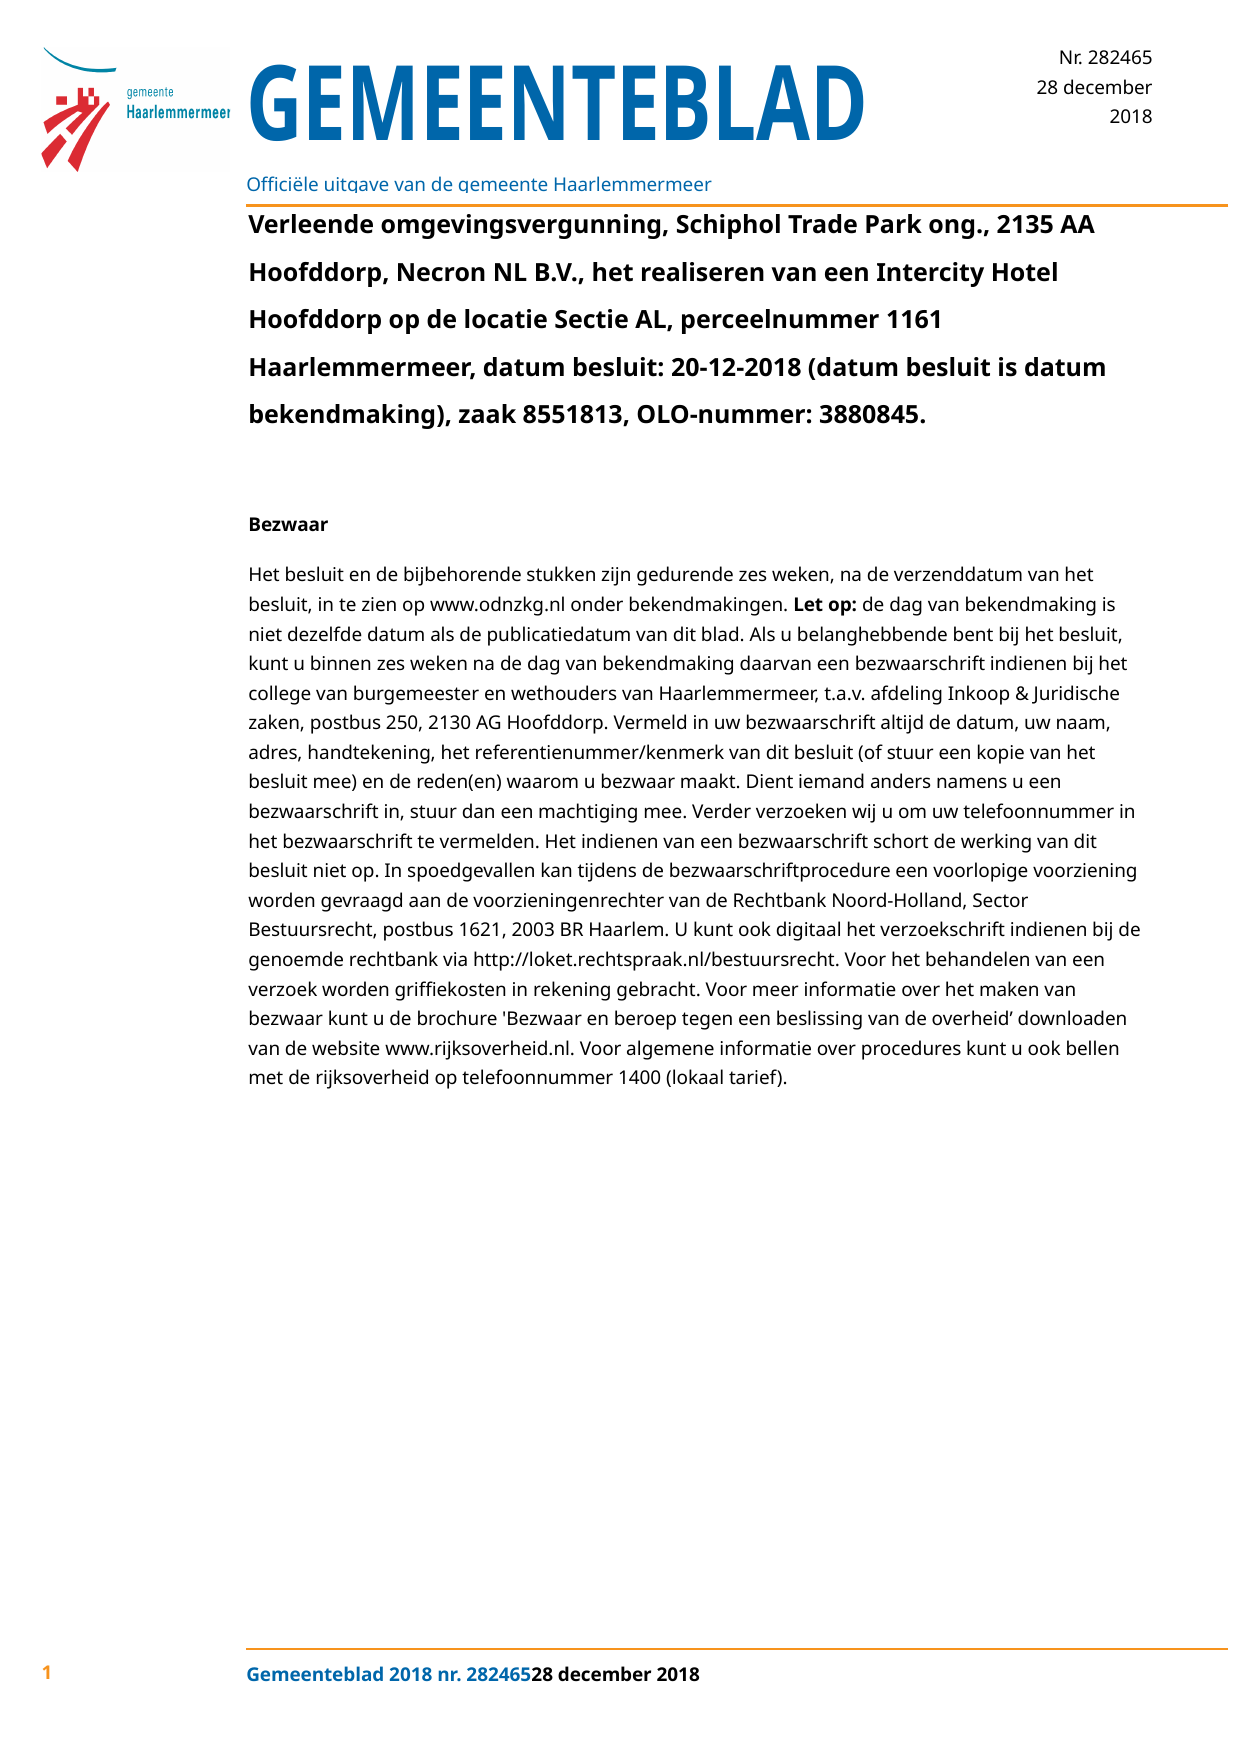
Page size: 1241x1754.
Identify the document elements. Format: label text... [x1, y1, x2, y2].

text Bezwaar [248, 511, 1152, 537]
picture [41, 47, 231, 172]
text Het besluit en de bijbehorende stukken zijn gedurende zes weken, na de verzenddatum van het besluit, in te zien op www.odnzkg.nl onder bekendmakingen. Let op: de dag van bekendmaking is niet dezelfde datum als de publicatiedatum van dit blad. Als u belanghebbende bent bij het besluit, kunt u binnen zes weken na de dag van bekendmaking daarvan een bezwaarschrift indienen bij het college van burgemeester en wethouders van Haarlemmermeer, t.a.v. afdeling Inkoop & Juridische zaken, postbus 250, 2130 AG Hoofddorp. Vermeld in uw bezwaarschrift altijd de datum, uw naam, adres, handtekening, het referentienummer/kenmerk van dit besluit (of stuur een kopie van het besluit mee) en de reden(en) waarom u bezwaar maakt. Dient iemand anders namens u een bezwaarschrift in, stuur dan een machtiging mee. Verder verzoeken wij u om uw telefoonnummer in het bezwaarschrift te vermelden. Het indienen van een bezwaarschrift schort de werking van dit besluit niet op. In spoedgevallen kan tijdens de bezwaarschriftprocedure een voorlopige voorziening worden gevraagd aan de voorzieningenrechter van de Rechtbank Noord-Holland, Sector Bestuursrecht, postbus 1621, 2003 BR Haarlem. U kunt ook digitaal het verzoekschrift indienen bij de genoemde rechtbank via http://loket.rechtspraak.nl/bestuursrecht. Voor het behandelen van een verzoek worden griffiekosten in rekening gebracht. Voor meer informatie over het maken van bezwaar kunt u de brochure 'Bezwaar en beroep tegen een beslissing van de overheid’ downloaden van de website www.rijksoverheid.nl. Voor algemene informatie over procedures kunt u ook bellen met de rijksoverheid op telefoonnummer 1400 (lokaal tarief). [248, 562, 1152, 1090]
text Verleende omgevingsvergunning, Schiphol Trade Park ong., 2135 AA Hoofddorp, Necron NL B.V., het realiseren van een Intercity Hotel Hoofddorp op de locatie Sectie AL, perceelnummer 1161 Haarlemmermeer, datum besluit: 20-12-2018 (datum besluit is datum bekendmaking), zaak 8551813, OLO-nummer: 3880845. [248, 207, 1152, 431]
